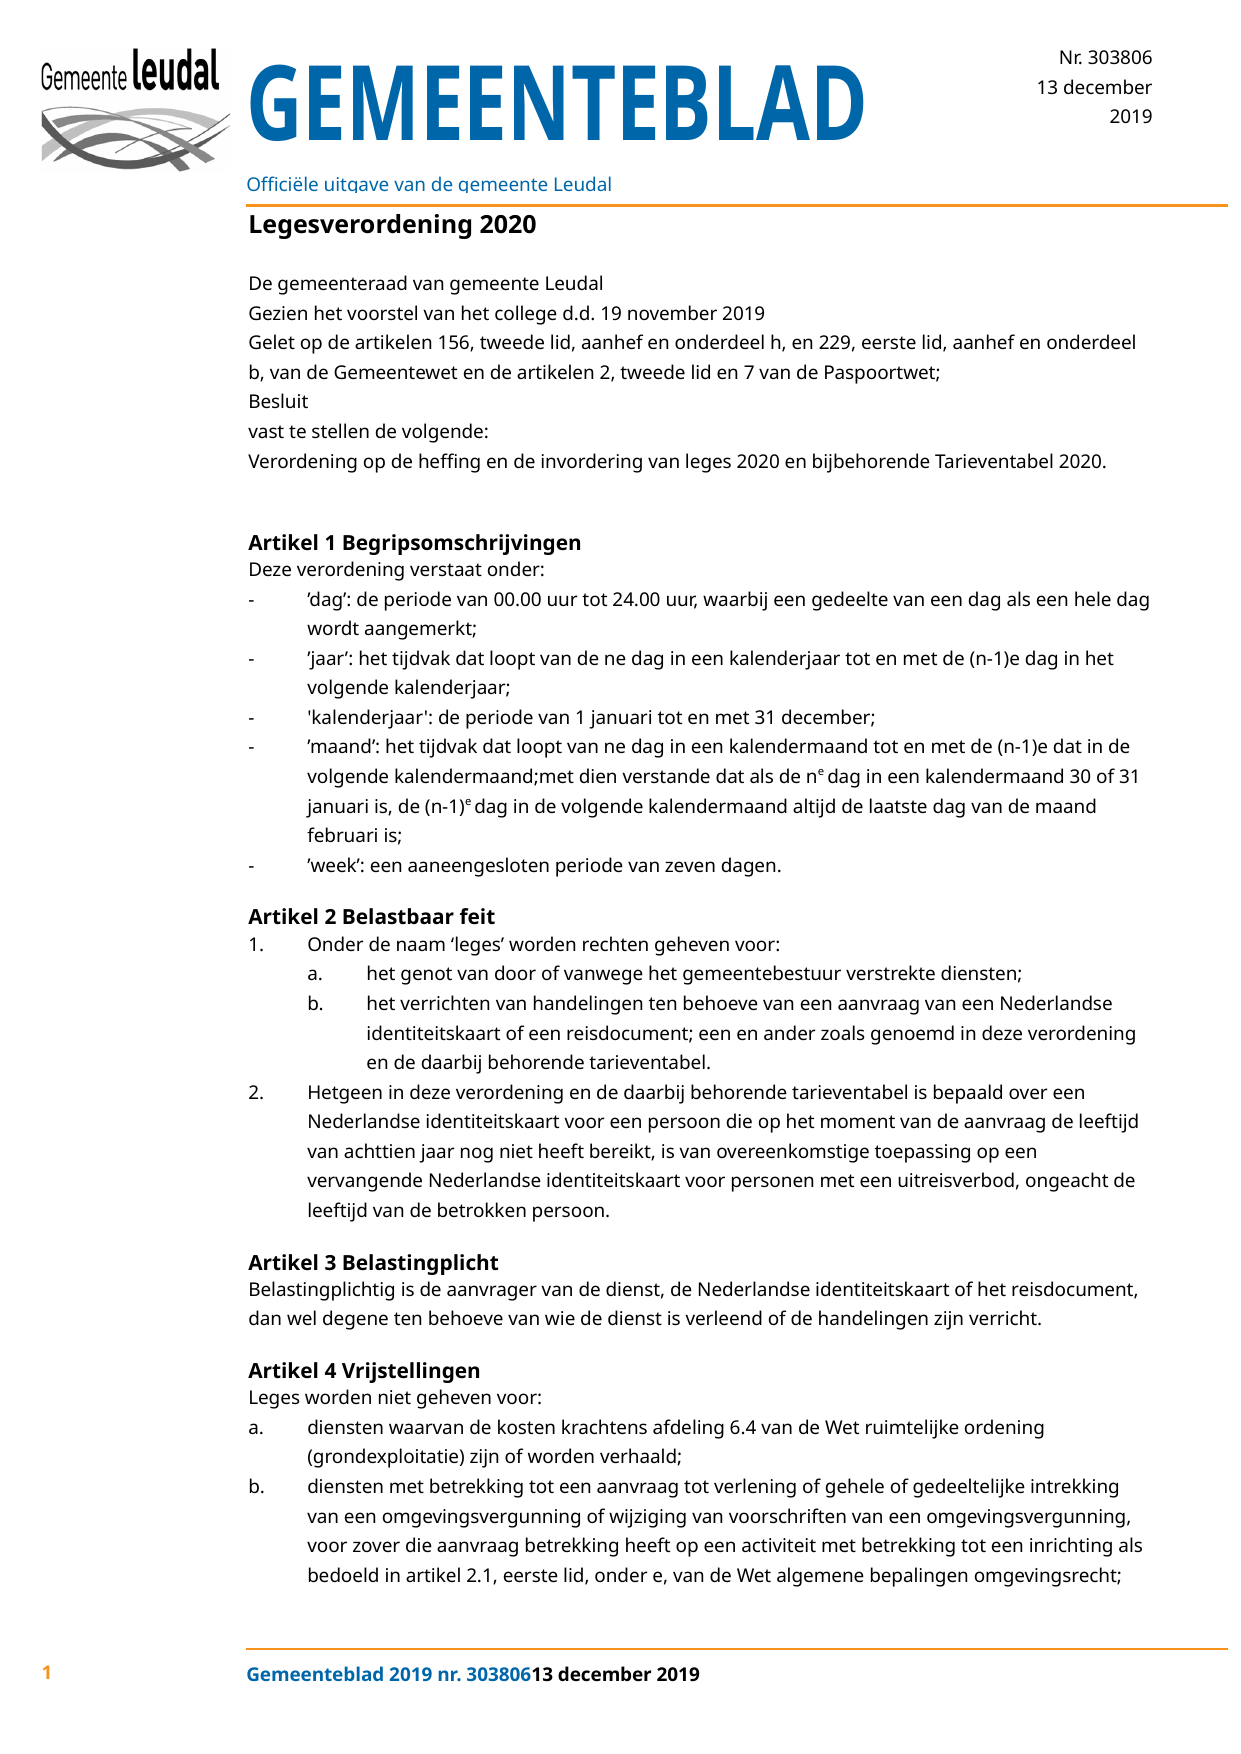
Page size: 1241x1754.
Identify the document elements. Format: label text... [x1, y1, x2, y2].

text Deze verordening verstaat onder: [248, 556, 1152, 582]
list ’week’: een aaneengesloten periode van zeven dagen. [248, 852, 1152, 878]
list diensten met betrekking tot een aanvraag tot verlening of gehele of gedeeltelijke intrekking van een omgevingsvergunning of wijziging van voorschriften van een omgevingsvergunning, voor zover die aanvraag betrekking heeft op een activiteit met betrekking tot een inrichting als bedoeld in artikel 2.1, eerste lid, onder e, van de Wet algemene bepalingen omgevingsrecht; [248, 1473, 1152, 1588]
text De gemeenteraad van gemeente Leudal [248, 270, 1152, 296]
text Artikel 4 Vrijstellingen [248, 1356, 1152, 1384]
list Hetgeen in deze verordening en de daarbij behorende tarieventabel is bepaald over een Nederlandse identiteitskaart voor een persoon die op het moment van de aanvraag de leeftijd van achttien jaar nog niet heeft bereikt, is van overeenkomstige toepassing op een vervangende Nederlandse identiteitskaart voor personen met een uitreisverbod, ongeacht de leeftijd van de betrokken persoon. [248, 1079, 1152, 1223]
list het genot van door of vanwege het gemeentebestuur verstrekte diensten; [307, 961, 1152, 986]
list ’maand’: het tijdvak dat loopt van ne dag in een kalendermaand tot en met de (n-1)e dat in de volgende kalendermaand;met dien verstande dat als de ne dag in een kalendermaand 30 of 31 januari is, de (n-1)e dag in de volgende kalendermaand altijd de laatste dag van de maand februari is; [248, 734, 1152, 848]
text Gezien het voorstel van het college d.d. 19 november 2019 [248, 300, 1152, 326]
text vast te stellen de volgende: [248, 418, 1152, 444]
list Onder de naam ‘leges’ worden rechten geheven voor: [248, 931, 1152, 957]
text Leges worden niet geheven voor: [248, 1384, 1152, 1410]
list diensten waarvan de kosten krachtens afdeling 6.4 van de Wet ruimtelijke ordening (grondexploitatie) zijn of worden verhaald; [248, 1414, 1152, 1469]
list ’jaar’: het tijdvak dat loopt van de ne dag in een kalenderjaar tot en met de (n-1)e dag in het volgende kalenderjaar; [248, 645, 1152, 700]
text Artikel 3 Belastingplicht [248, 1248, 1152, 1276]
text Artikel 2 Belastbaar feit [248, 902, 1152, 931]
text Artikel 1 Begripsomschrijvingen [248, 528, 1152, 556]
text Gelet op de artikelen 156, tweede lid, aanhef en onderdeel h, en 229, eerste lid, aanhef en onderdeel b, van de Gemeentewet en de artikelen 2, tweede lid en 7 van de Paspoortwet; [248, 329, 1152, 385]
text Besluit [248, 389, 1152, 414]
list 'kalenderjaar': de periode van 1 januari tot en met 31 december; [248, 704, 1152, 730]
text Legesverordening 2020 [248, 207, 1152, 241]
list het verrichten van handelingen ten behoeve van een aanvraag van een Nederlandse identiteitskaart of een reisdocument; een en ander zoals genoemd in deze verordening en de daarbij behorende tarieventabel. [307, 990, 1152, 1075]
picture [41, 47, 231, 172]
text Belastingplichtig is de aanvrager van de dienst, de Nederlandse identiteitskaart of het reisdocument, dan wel degene ten behoeve van wie de dienst is verleend of de handelingen zijn verricht. [248, 1276, 1152, 1331]
list ’dag’: de periode van 00.00 uur tot 24.00 uur, waarbij een gedeelte van een dag als een hele dag wordt aangemerkt; [248, 586, 1152, 641]
text Verordening op de heffing en de invordering van leges 2020 en bijbehorende Tarieventabel 2020. [248, 448, 1152, 473]
